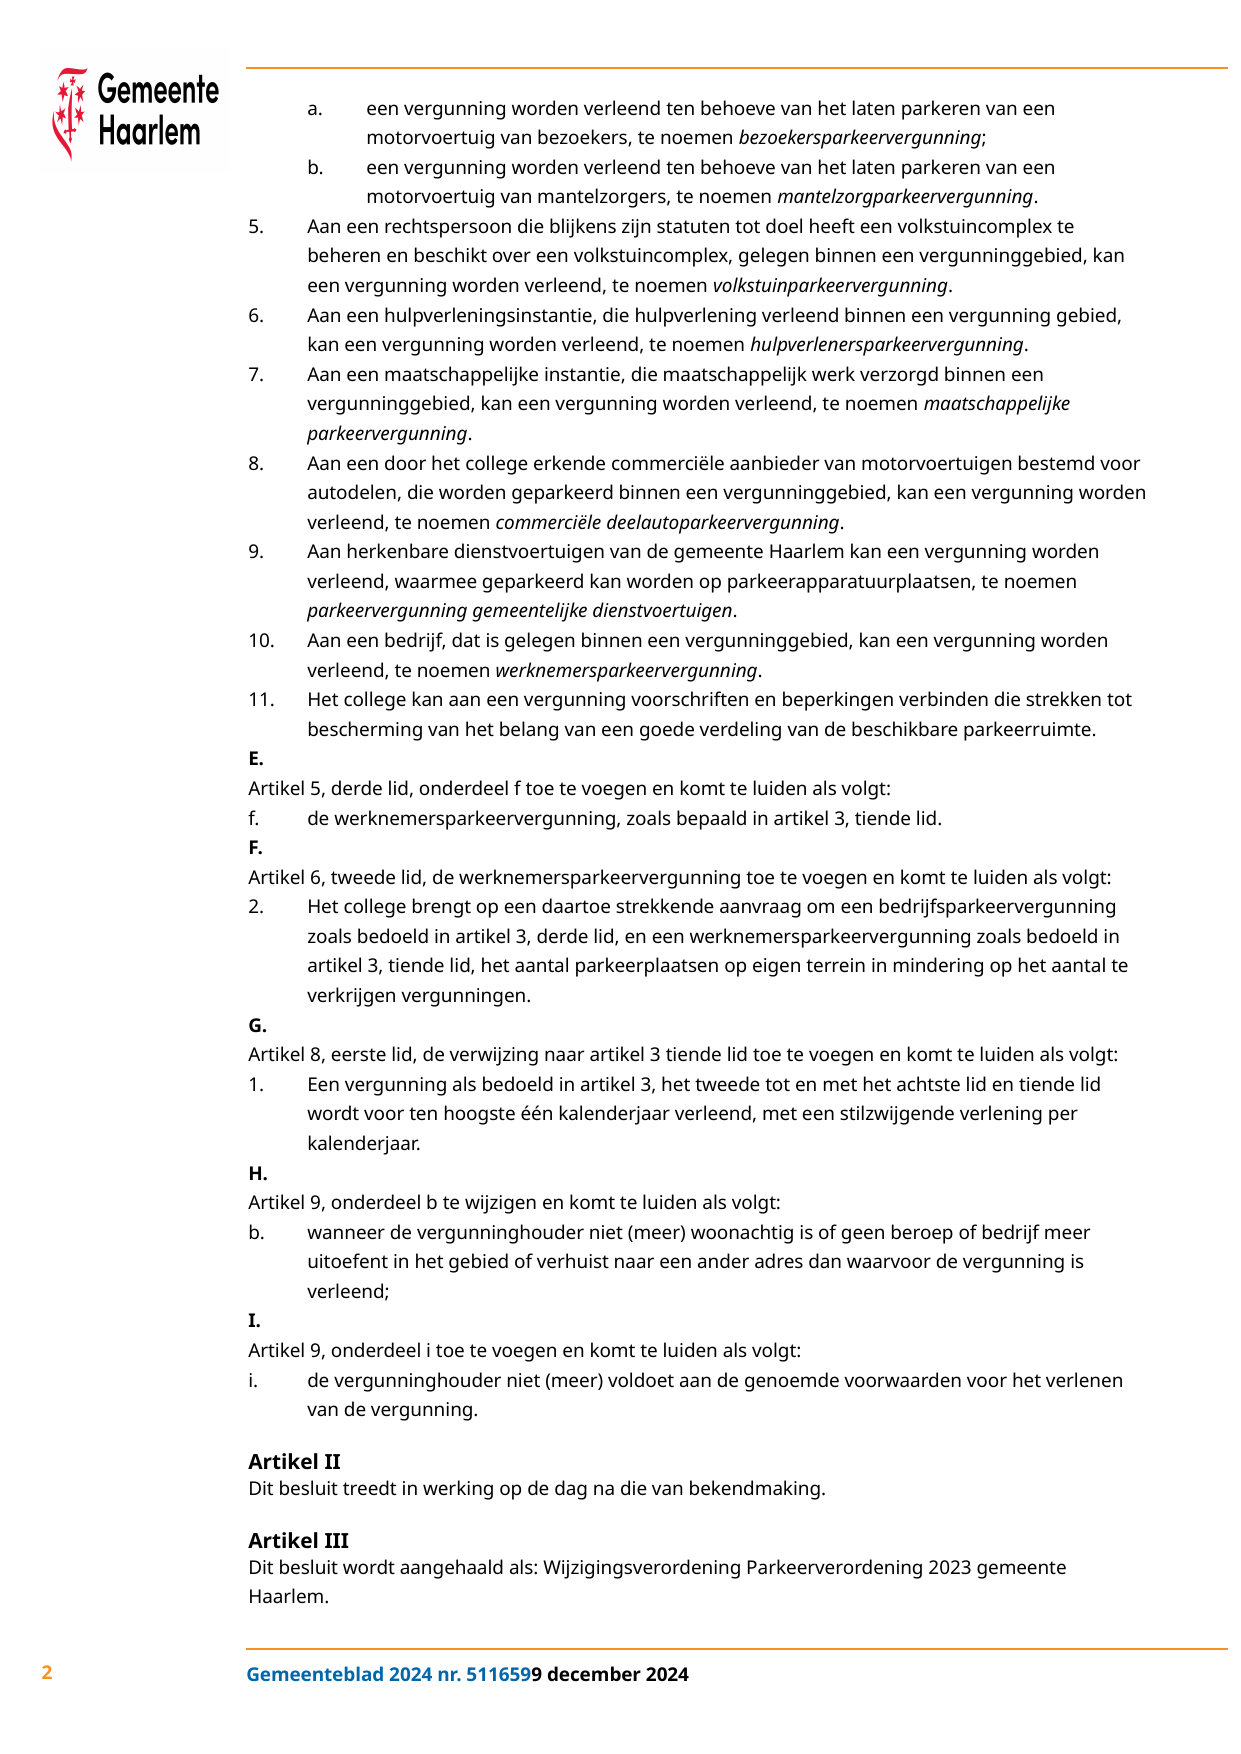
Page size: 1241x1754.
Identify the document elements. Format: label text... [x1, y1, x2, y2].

list Aan een bedrijf, dat is gelegen binnen een vergunninggebied, kan een vergunning worden verleend, te noemen werknemersparkeervergunning. [248, 627, 1152, 683]
text I. [248, 1308, 1152, 1333]
text H. [248, 1160, 1152, 1186]
text Dit besluit wordt aangehaald als: Wijzigingsverordening Parkeerverordening 2023 gemeente Haarlem. [248, 1554, 1152, 1609]
text Artikel 8, eerste lid, de verwijzing naar artikel 3 tiende lid toe te voegen en komt te luiden als volgt: [248, 1041, 1152, 1067]
text Artikel 9, onderdeel b te wijzigen en komt te luiden als volgt: [248, 1189, 1152, 1215]
list Het college kan aan een vergunning voorschriften en beperkingen verbinden die strekken tot bescherming van het belang van een goede verdeling van de beschikbare parkeerruimte. [248, 686, 1152, 742]
list de vergunninghouder niet (meer) voldoet aan de genoemde voorwaarden voor het verlenen van de vergunning. [248, 1367, 1152, 1422]
list Aan een maatschappelijke instantie, die maatschappelijk werk verzorgd binnen een vergunninggebied, kan een vergunning worden verleend, te noemen maatschappelijke parkeervergunning. [248, 361, 1152, 446]
list Aan herkenbare dienstvoertuigen van de gemeente Haarlem kan een vergunning worden verleend, waarmee geparkeerd kan worden op parkeerapparatuurplaatsen, te noemen parkeervergunning gemeentelijke dienstvoertuigen. [248, 538, 1152, 623]
text Dit besluit treedt in werking op de dag na die van bekendmaking. [248, 1475, 1152, 1501]
list Aan een rechtspersoon die blijkens zijn statuten tot doel heeft een volkstuincomplex te beheren en beschikt over een volkstuincomplex, gelegen binnen een vergunninggebied, kan een vergunning worden verleend, te noemen volkstuinparkeervergunning. [248, 213, 1152, 298]
list een vergunning worden verleend ten behoeve van het laten parkeren van een motorvoertuig van bezoekers, te noemen bezoekersparkeervergunning; [307, 95, 1152, 150]
list Aan een hulpverleningsinstantie, die hulpverlening verleend binnen een vergunning gebied, kan een vergunning worden verleend, te noemen hulpverlenersparkeervergunning. [248, 302, 1152, 357]
text G. [248, 1012, 1152, 1038]
list een vergunning worden verleend ten behoeve van het laten parkeren van een motorvoertuig van mantelzorgers, te noemen mantelzorgparkeervergunning. [307, 154, 1152, 209]
text Artikel 9, onderdeel i toe te voegen en komt te luiden als volgt: [248, 1337, 1152, 1363]
text Artikel III [248, 1526, 1152, 1554]
list wanneer de vergunninghouder niet (meer) woonachtig is of geen beroep of bedrijf meer uitoefent in het gebied of verhuist naar een ander adres dan waarvoor de vergunning is verleend; [248, 1219, 1152, 1304]
picture [41, 47, 231, 172]
text Artikel II [248, 1447, 1152, 1475]
text F. [248, 834, 1152, 860]
text Artikel 6, tweede lid, de werknemersparkeervergunning toe te voegen en komt te luiden als volgt: [248, 864, 1152, 890]
text Artikel 5, derde lid, onderdeel f toe te voegen en komt te luiden als volgt: [248, 775, 1152, 801]
list de werknemersparkeervergunning, zoals bepaald in artikel 3, tiende lid. [248, 805, 1152, 831]
list Het college brengt op een daartoe strekkende aanvraag om een bedrijfsparkeervergunning zoals bedoeld in artikel 3, derde lid, en een werknemersparkeervergunning zoals bedoeld in artikel 3, tiende lid, het aantal parkeerplaatsen op eigen terrein in mindering op het aantal te verkrijgen vergunningen. [248, 893, 1152, 1008]
list Een vergunning als bedoeld in artikel 3, het tweede tot en met het achtste lid en tiende lid wordt voor ten hoogste één kalenderjaar verleend, met een stilzwijgende verlening per kalenderjaar. [248, 1071, 1152, 1156]
list Aan een door het college erkende commerciële aanbieder van motorvoertuigen bestemd voor autodelen, die worden geparkeerd binnen een vergunninggebied, kan een vergunning worden verleend, te noemen commerciële deelautoparkeervergunning. [248, 450, 1152, 535]
text E. [248, 746, 1152, 771]
